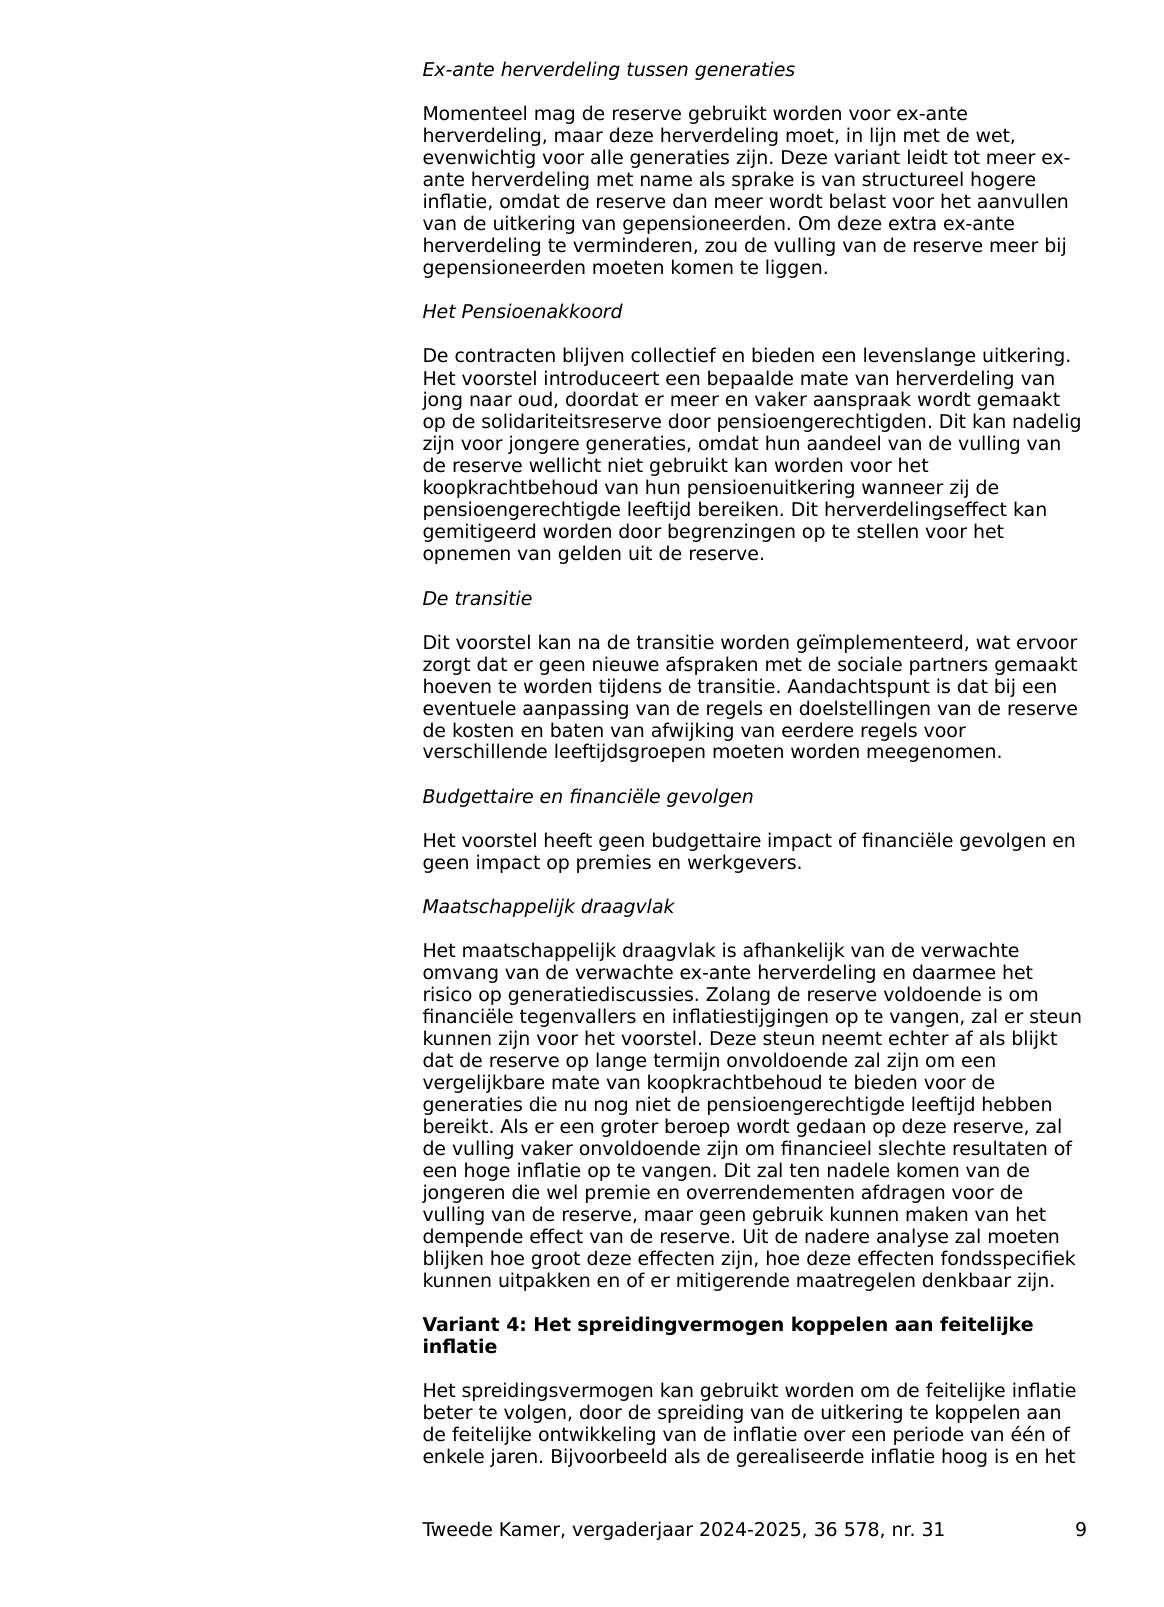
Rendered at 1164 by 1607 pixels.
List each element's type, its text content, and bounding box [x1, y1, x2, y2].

subtitle De transitie [422, 587, 1087, 609]
text De contracten blijven collectief en bieden een levenslange uitkering. Het voorstel introduceert een bepaalde mate van herverdeling van jong naar oud, doordat er meer en vaker aanspraak wordt gemaakt op de solidariteitsreserve door pensioengerechtigden. Dit kan nadelig zijn voor jongere generaties, omdat hun aandeel van de vulling van de reserve wellicht niet gebruikt kan worden voor het koopkrachtbehoud van hun pensioenuitkering wanneer zij de pensioengerechtigde leeftijd bereiken. Dit herverdelingseffect kan gemitigeerd worden door begrenzingen op te stellen voor het opnemen van gelden uit de reserve. [422, 345, 1087, 565]
subtitle Variant 4: Het spreidingvermogen koppelen aan feitelijke inflatie [422, 1314, 1087, 1358]
text Het spreidingsvermogen kan gebruikt worden om de feitelijke inflatie beter te volgen, door de spreiding van de uitkering te koppelen aan de feitelijke ontwikkeling van de inflatie over een periode van één of enkele jaren. Bijvoorbeeld als de gerealiseerde inflatie hoog is en het [422, 1380, 1087, 1468]
subtitle Het Pensioenakkoord [422, 301, 1087, 323]
subtitle Ex-ante herverdeling tussen generaties [422, 59, 1087, 81]
subtitle Maatschappelijk draagvlak [422, 896, 1087, 918]
text Momenteel mag de reserve gebruikt worden voor ex-ante herverdeling, maar deze herverdeling moet, in lijn met de wet, evenwichtig voor alle generaties zijn. Deze variant leidt tot meer ex-ante herverdeling met name als sprake is van structureel hogere inflatie, omdat de reserve dan meer wordt belast voor het aanvullen van de uitkering van gepensioneerden. Om deze extra ex-ante herverdeling te verminderen, zou de vulling van de reserve meer bij gepensioneerden moeten komen te liggen. [422, 103, 1087, 279]
text Het maatschappelijk draagvlak is afhankelijk van de verwachte omvang van de verwachte ex-ante herverdeling en daarmee het risico op generatiediscussies. Zolang de reserve voldoende is om financiële tegenvallers en inflatiestijgingen op te vangen, zal er steun kunnen zijn voor het voorstel. Deze steun neemt echter af als blijkt dat de reserve op lange termijn onvoldoende zal zijn om een vergelijkbare mate van koopkrachtbehoud te bieden voor de generaties die nu nog niet de pensioengerechtigde leeftijd hebben bereikt. Als er een groter beroep wordt gedaan op deze reserve, zal de vulling vaker onvoldoende zijn om financieel slechte resultaten of een hoge inflatie op te vangen. Dit zal ten nadele komen van de jongeren die wel premie en overrendementen afdragen voor de vulling van de reserve, maar geen gebruik kunnen maken van het dempende effect van de reserve. Uit de nadere analyse zal moeten blijken hoe groot deze effecten zijn, hoe deze effecten fondsspecifiek kunnen uitpakken en of er mitigerende maatregelen denkbaar zijn. [422, 940, 1087, 1292]
text Het voorstel heeft geen budgettaire impact of financiële gevolgen en geen impact op premies en werkgevers. [422, 830, 1087, 874]
text Dit voorstel kan na de transitie worden geïmplementeerd, wat ervoor zorgt dat er geen nieuwe afspraken met de sociale partners gemaakt hoeven te worden tijdens de transitie. Aandachtspunt is dat bij een eventuele aanpassing van de regels en doelstellingen van de reserve de kosten en baten van afwijking van eerdere regels voor verschillende leeftijdsgroepen moeten worden meegenomen. [422, 632, 1087, 763]
subtitle Budgettaire en financiële gevolgen [422, 786, 1087, 808]
